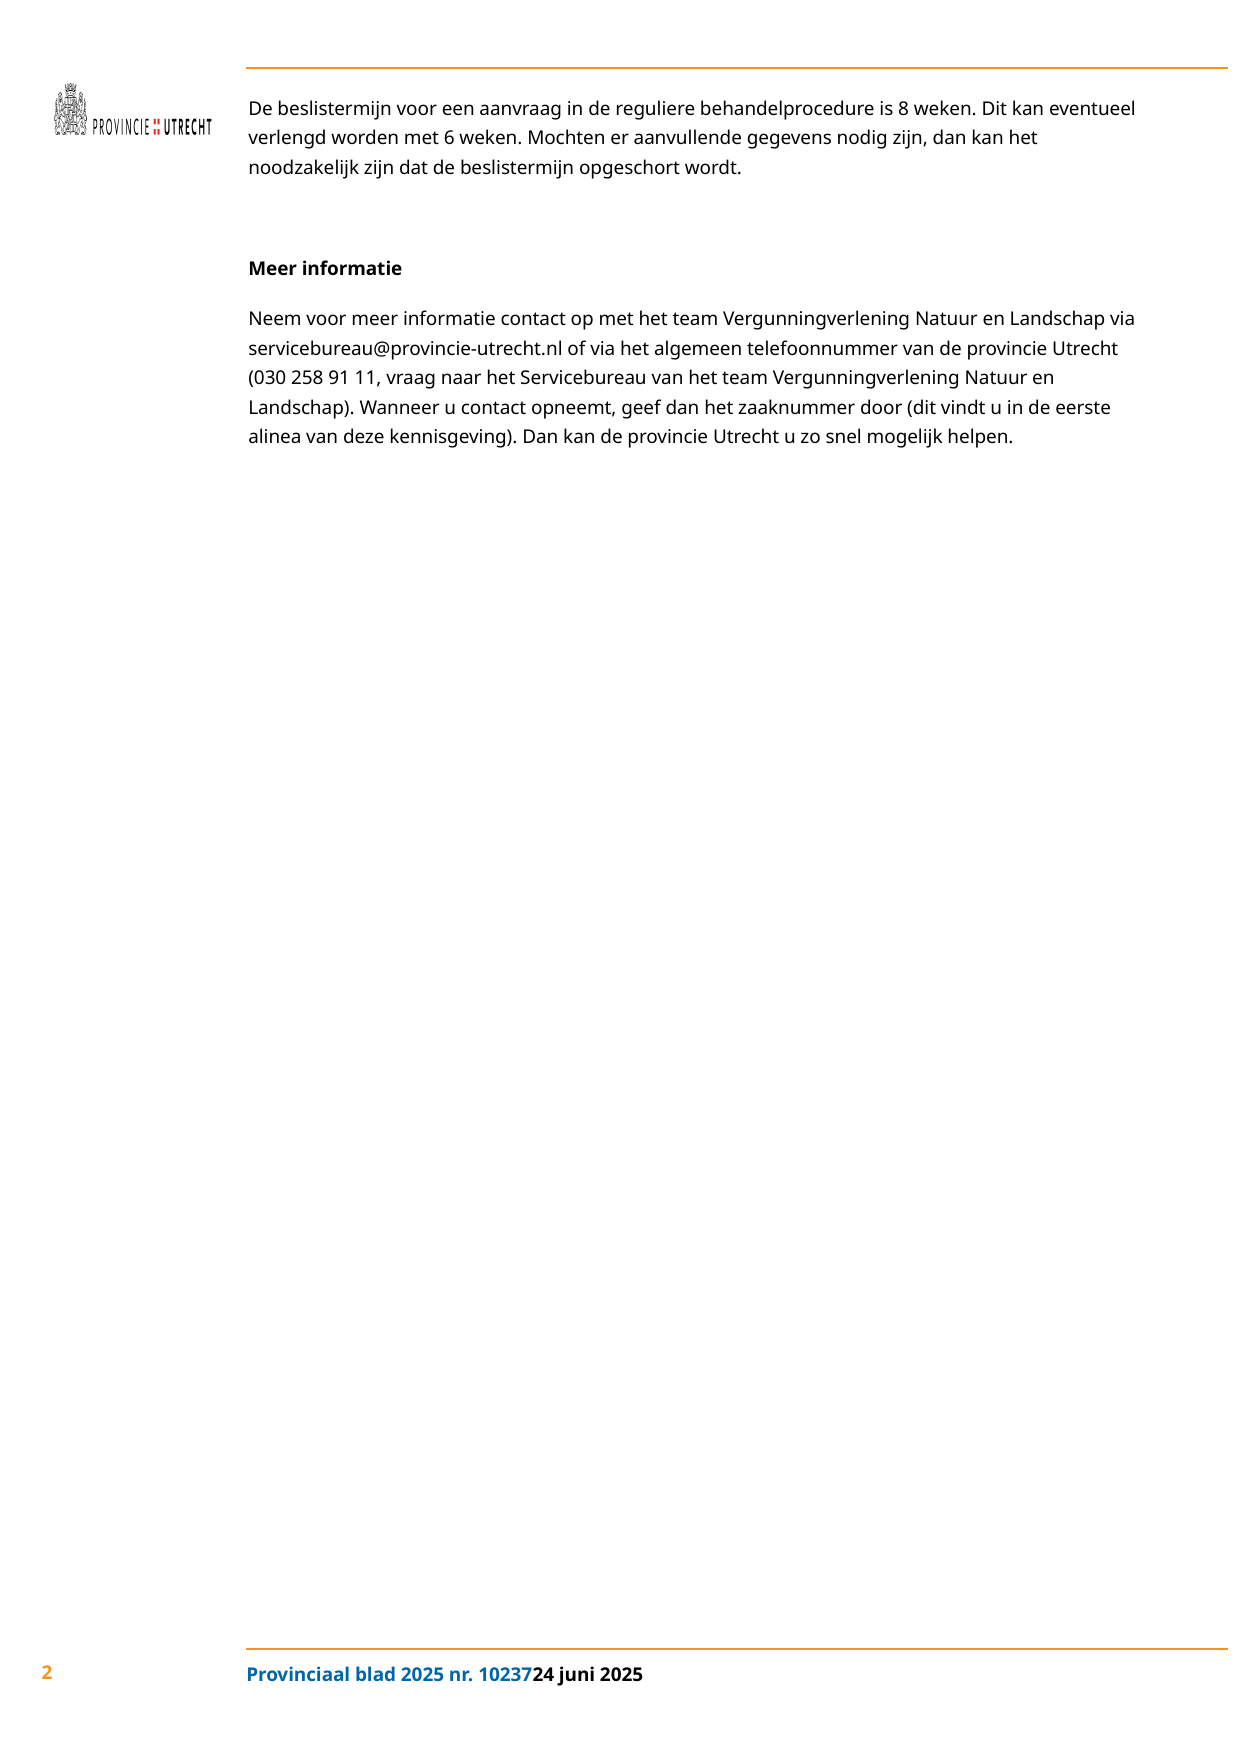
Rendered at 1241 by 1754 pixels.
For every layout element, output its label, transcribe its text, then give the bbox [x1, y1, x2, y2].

picture [41, 47, 231, 172]
text Neem voor meer informatie contact op met het team Vergunningverlening Natuur en Landschap via servicebureau@provincie-utrecht.nl of via het algemeen telefoonnummer van de provincie Utrecht (030 258 91 11, vraag naar het Servicebureau van het team Vergunningverlening Natuur en Landschap). Wanneer u contact opneemt, geef dan het zaaknummer door (dit vindt u in de eerste alinea van deze kennisgeving). Dan kan de provincie Utrecht u zo snel mogelijk helpen. [248, 305, 1152, 449]
text De beslistermijn voor een aanvraag in de reguliere behandelprocedure is 8 weken. Dit kan eventueel verlengd worden met 6 weken. Mochten er aanvullende gegevens nodig zijn, dan kan het noodzakelijk zijn dat de beslistermijn opgeschort wordt. [248, 95, 1152, 180]
text Meer informatie [248, 255, 1152, 281]
